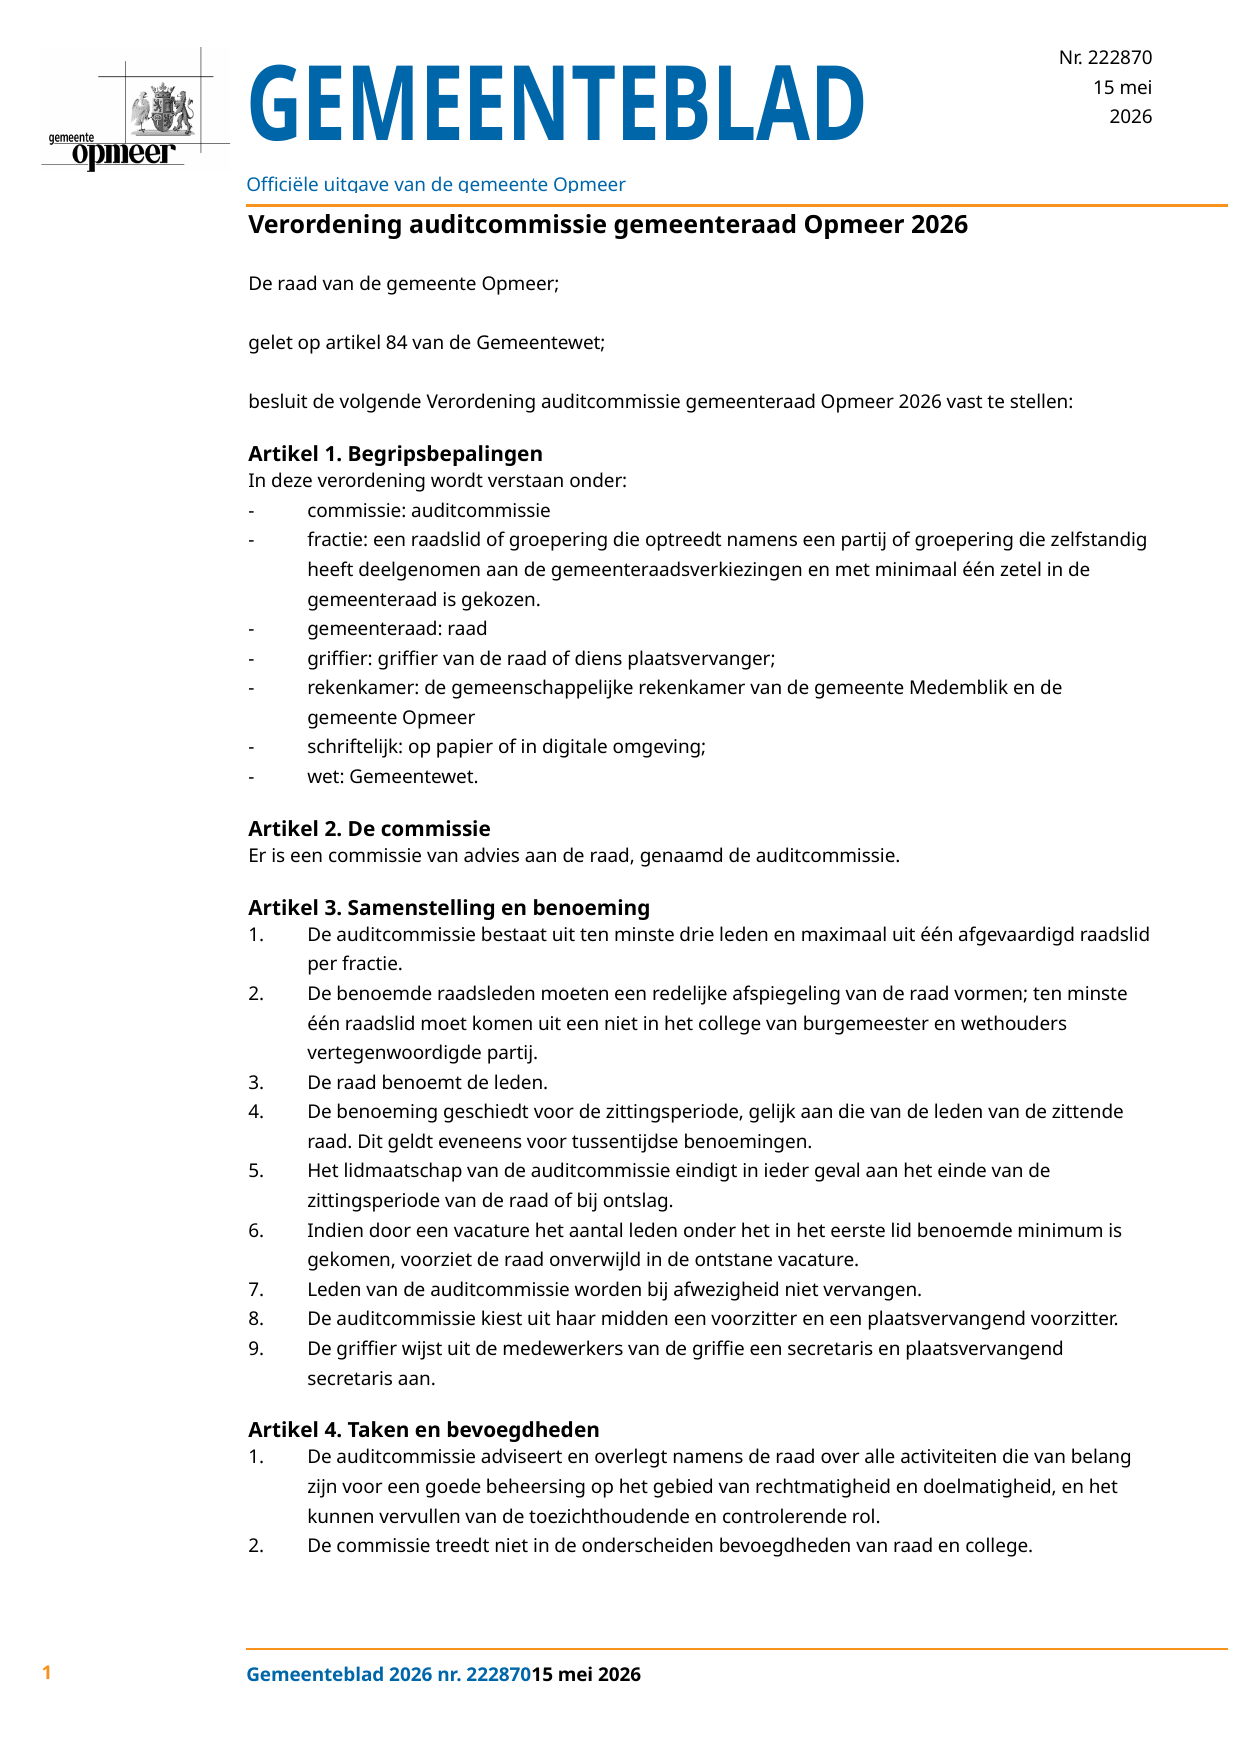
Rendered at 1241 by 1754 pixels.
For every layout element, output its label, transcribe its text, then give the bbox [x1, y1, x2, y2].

picture [41, 47, 231, 172]
text Er is een commissie van advies aan de raad, genaamd de auditcommissie. [248, 842, 1152, 868]
text In deze verordening wordt verstaan onder: [248, 467, 1152, 493]
list griffier: griffier van de raad of diens plaatsvervanger; [248, 645, 1152, 671]
text Verordening auditcommissie gemeenteraad Opmeer 2026 [248, 207, 1152, 241]
list Leden van de auditcommissie worden bij afwezigheid niet vervangen. [248, 1276, 1152, 1302]
list schriftelijk: op papier of in digitale omgeving; [248, 734, 1152, 759]
list De griffier wijst uit de medewerkers van de griffie een secretaris en plaatsvervangend secretaris aan. [248, 1335, 1152, 1391]
list De auditcommissie adviseert en overlegt namens de raad over alle activiteiten die van belang zijn voor een goede beheersing op het gebied van rechtmatigheid en doelmatigheid, en het kunnen vervullen van de toezichthoudende en controlerende rol. [248, 1444, 1152, 1528]
list De auditcommissie kiest uit haar midden een voorzitter en een plaatsvervangend voorzitter. [248, 1306, 1152, 1331]
list Indien door een vacature het aantal leden onder het in het eerste lid benoemde minimum is gekomen, voorziet de raad onverwijld in de ontstane vacature. [248, 1217, 1152, 1272]
list rekenkamer: de gemeenschappelijke rekenkamer van de gemeente Medemblik en de gemeente Opmeer [248, 674, 1152, 730]
text Artikel 1. Begripsbepalingen [248, 439, 1152, 467]
list De benoeming geschiedt voor de zittingsperiode, gelijk aan die van de leden van de zittende raad. Dit geldt eveneens voor tussentijdse benoemingen. [248, 1098, 1152, 1154]
text Artikel 2. De commissie [248, 814, 1152, 842]
list commissie: auditcommissie [248, 497, 1152, 523]
list De commissie treedt niet in de onderscheiden bevoegdheden van raad en college. [248, 1532, 1152, 1558]
text Artikel 3. Samenstelling en benoeming [248, 893, 1152, 921]
list De raad benoemt de leden. [248, 1069, 1152, 1095]
text De raad van de gemeente Opmeer; [248, 270, 1152, 296]
text gelet op artikel 84 van de Gemeentewet; [248, 329, 1152, 355]
list De benoemde raadsleden moeten een redelijke afspiegeling van de raad vormen; ten minste één raadslid moet komen uit een niet in het college van burgemeester en wethouders vertegenwoordigde partij. [248, 980, 1152, 1065]
list fractie: een raadslid of groepering die optreedt namens een partij of groepering die zelfstandig heeft deelgenomen aan de gemeenteraadsverkiezingen en met minimaal één zetel in de gemeenteraad is gekozen. [248, 527, 1152, 612]
list Het lidmaatschap van de auditcommissie eindigt in ieder geval aan het einde van de zittingsperiode van de raad of bij ontslag. [248, 1158, 1152, 1213]
list gemeenteraad: raad [248, 615, 1152, 641]
text Artikel 4. Taken en bevoegdheden [248, 1415, 1152, 1444]
list De auditcommissie bestaat uit ten minste drie leden en maximaal uit één afgevaardigd raadslid per fractie. [248, 921, 1152, 976]
list wet: Gemeentewet. [248, 763, 1152, 789]
text besluit de volgende Verordening auditcommissie gemeenteraad Opmeer 2026 vast te stellen: [248, 389, 1152, 414]
